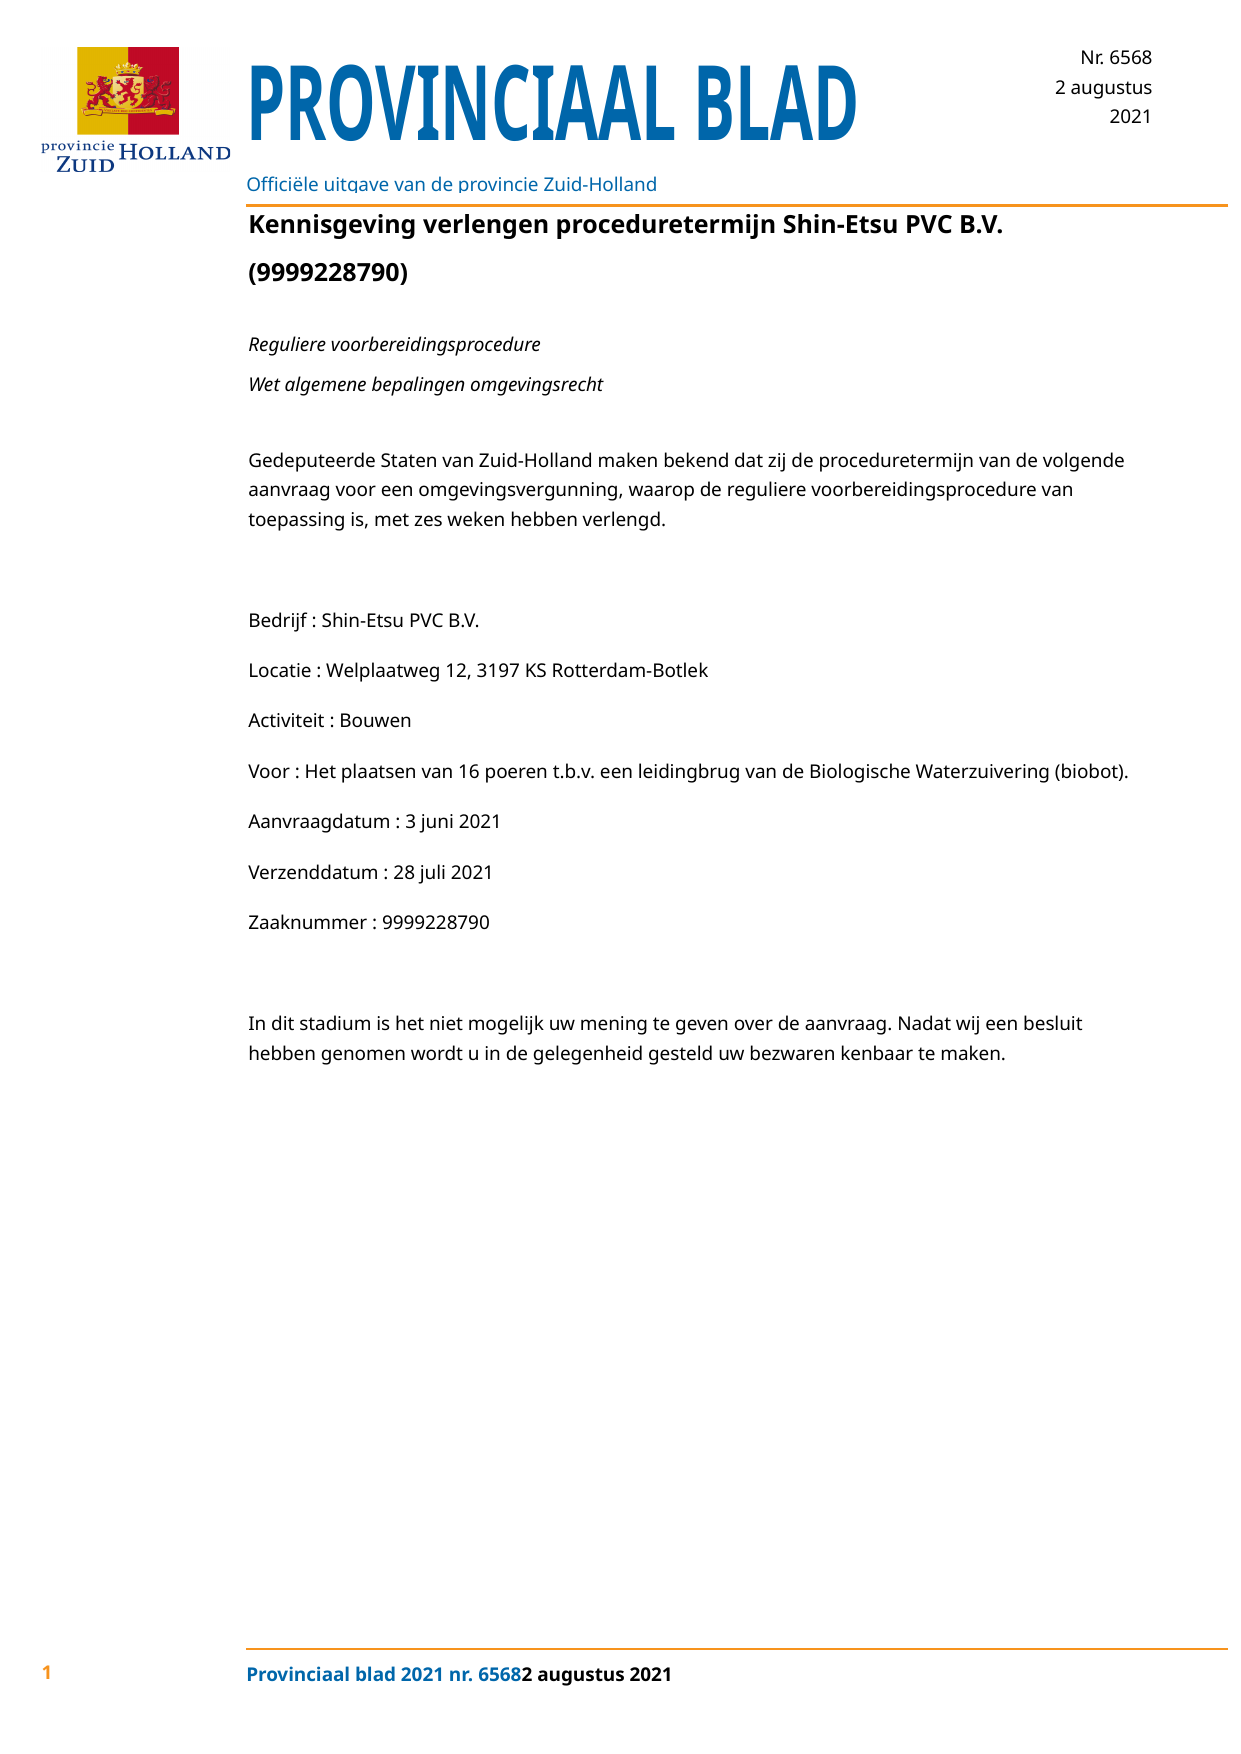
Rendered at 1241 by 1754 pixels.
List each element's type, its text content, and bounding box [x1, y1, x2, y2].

text Gedeputeerde Staten van Zuid-Holland maken bekend dat zij de proceduretermijn van de volgende aanvraag voor een omgevingsvergunning, waarop de reguliere voorbereidingsprocedure van toepassing is, met zes weken hebben verlengd. [248, 447, 1152, 532]
text Bedrijf : Shin-Etsu PVC B.V. [248, 607, 1152, 633]
text Zaaknummer : 9999228790 [248, 909, 1152, 935]
text In dit stadium is het niet mogelijk uw mening te geven over de aanvraag. Nadat wij een besluit hebben genomen wordt u in de gelegenheid gesteld uw bezwaren kenbaar te maken. [248, 1010, 1152, 1066]
text Aanvraagdatum : 3 juni 2021 [248, 808, 1152, 834]
text Wet algemene bepalingen omgevingsrecht [248, 371, 1152, 396]
text Kennisgeving verlengen proceduretermijn Shin-Etsu PVC B.V. (9999228790) [248, 207, 1152, 288]
text Activiteit : Bouwen [248, 708, 1152, 733]
picture [41, 47, 231, 172]
text Locatie : Welplaatweg 12, 3197 KS Rotterdam-Botlek [248, 657, 1152, 683]
text Reguliere voorbereidingsprocedure [248, 331, 1152, 357]
text Voor : Het plaatsen van 16 poeren t.b.v. een leidingbrug van de Biologische Waterzuivering (biobot). [248, 758, 1152, 784]
text Verzenddatum : 28 juli 2021 [248, 859, 1152, 885]
